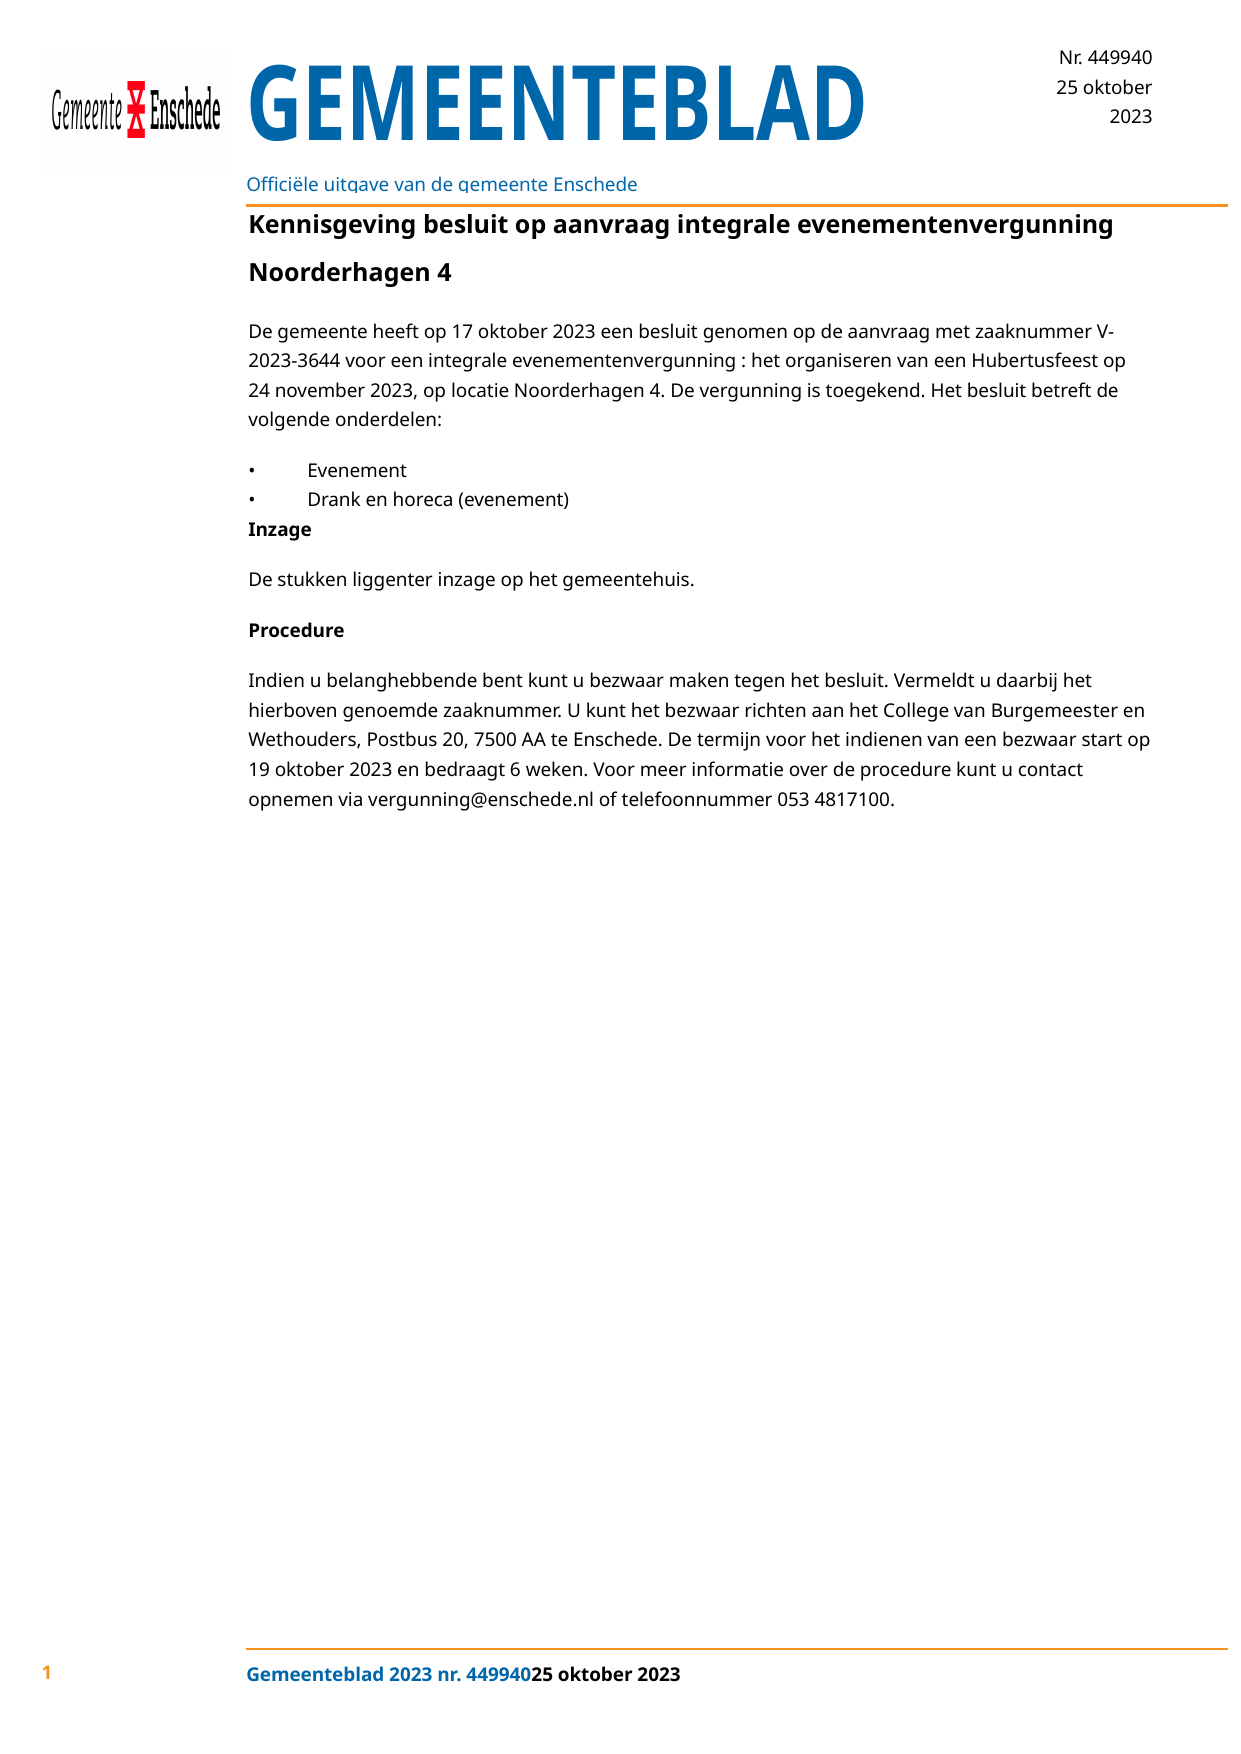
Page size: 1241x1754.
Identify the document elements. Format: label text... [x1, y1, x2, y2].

text Inzage [248, 516, 1152, 542]
text Procedure [248, 617, 1152, 643]
text De gemeente heeft op 17 oktober 2023 een besluit genomen op de aanvraag met zaaknummer V-2023-3644 voor een integrale evenementenvergunning : het organiseren van een Hubertusfeest op 24 november 2023, op locatie Noorderhagen 4. De vergunning is toegekend. Het besluit betreft de volgende onderdelen: [248, 318, 1152, 432]
list Evenement [248, 457, 1152, 483]
text Indien u belanghebbende bent kunt u bezwaar maken tegen het besluit. Vermeldt u daarbij het hierboven genoemde zaaknummer. U kunt het bezwaar richten aan het College van Burgemees­ter en Wethouders, Postbus 20, 7500 AA te Enschede. De termijn voor het indienen van een bezwaar start op 19 oktober 2023 en bedraagt 6 weken. Voor meer informatie over de procedure kunt u contact opnemen via vergunning@enschede.nl of telefoonnummer 053 4817100. [248, 667, 1152, 812]
list Drank en horeca (evenement) [248, 487, 1152, 512]
text Kennisgeving besluit op aanvraag integrale evenementenvergunning Noorderhagen 4 [248, 207, 1152, 288]
picture [41, 47, 231, 172]
text De stukken liggenter inzage op het gemeentehuis. [248, 567, 1152, 592]
